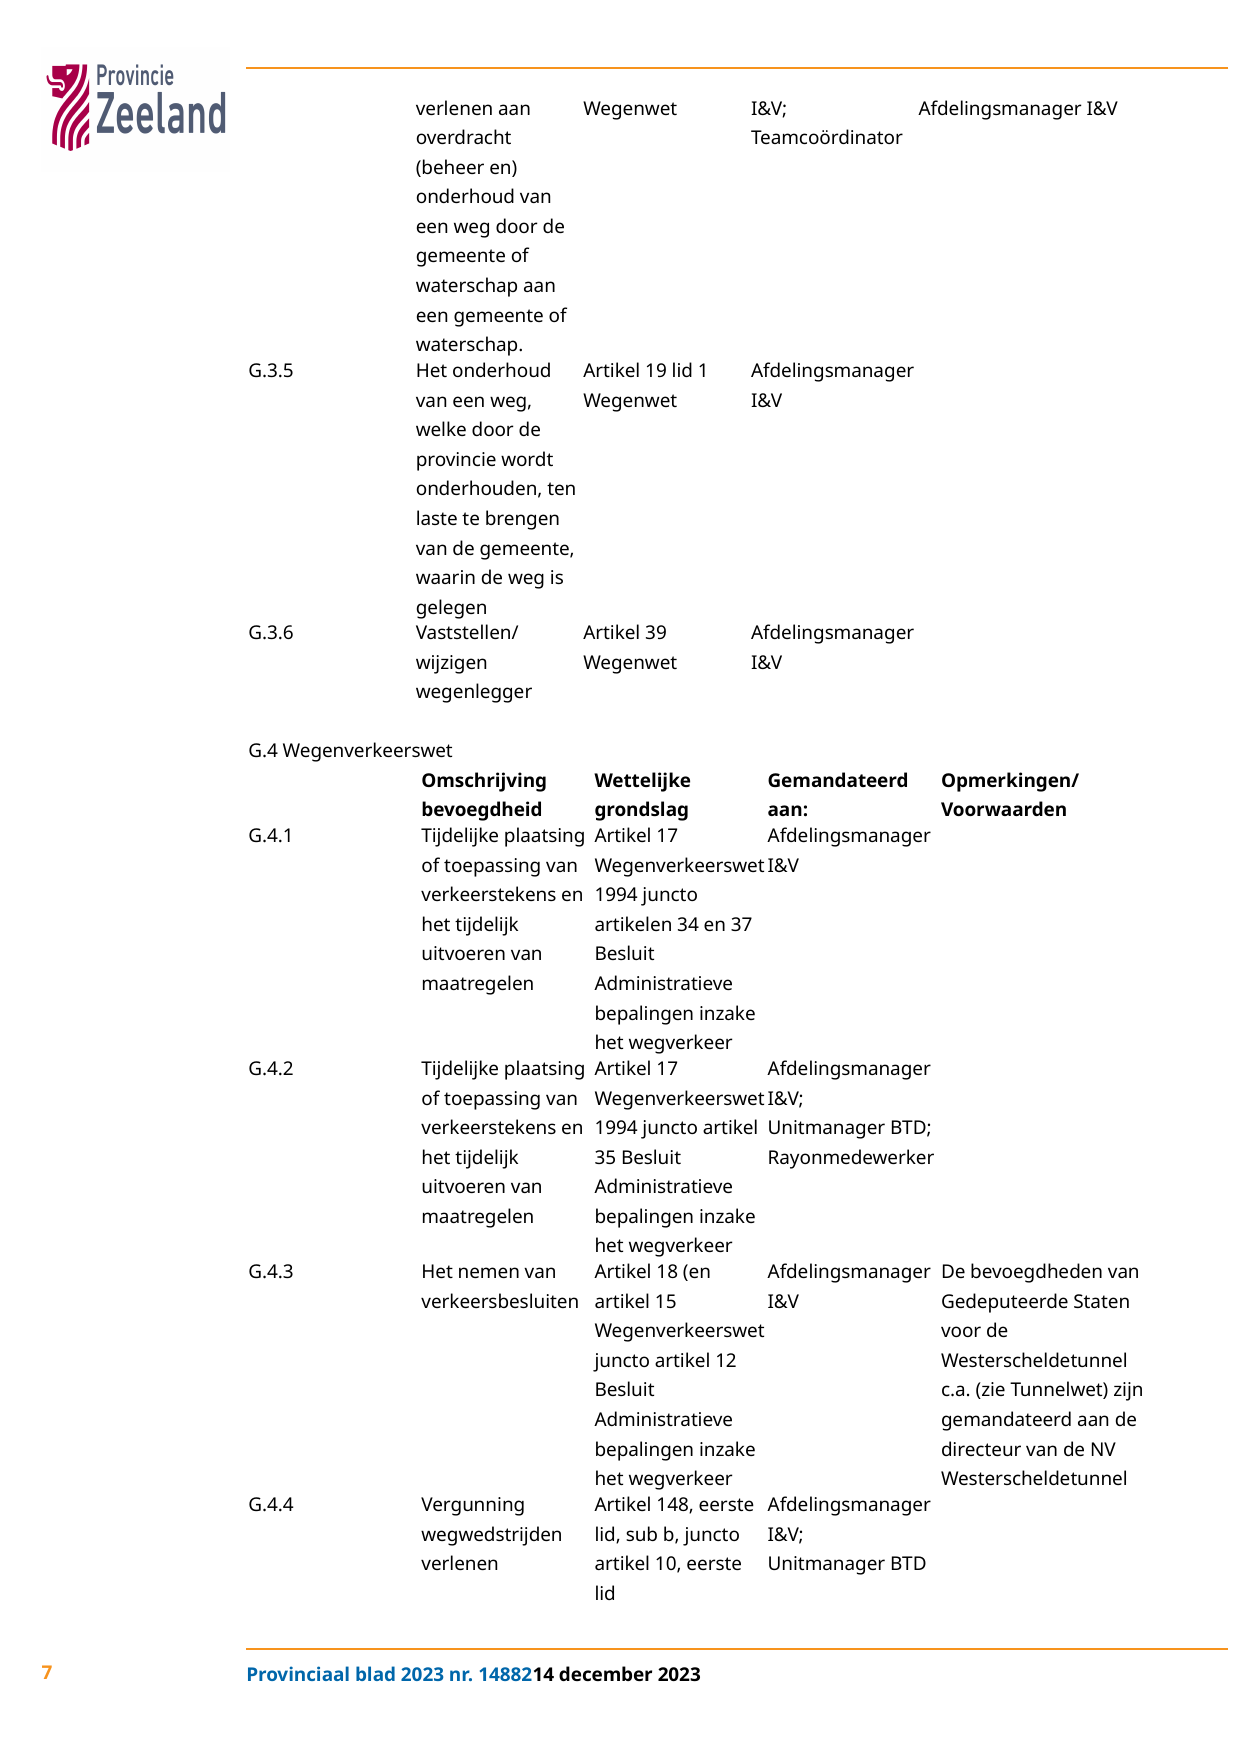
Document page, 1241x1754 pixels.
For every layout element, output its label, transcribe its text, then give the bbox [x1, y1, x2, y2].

table_cell Artikel 39 Wegenwet [583, 620, 751, 704]
table_cell [941, 1491, 1152, 1606]
table_cell De bevoegdheden van Gedeputeerde Staten voor de Westerscheldetunnel c.a. (zie Tunnelwet) zijn gemandateerd aan de directeur van de NV Westerscheldetunnel [941, 1258, 1152, 1491]
text G.4 Wegenverkeerswet [248, 737, 1152, 763]
table_cell G.4.4 [248, 1491, 421, 1606]
table_cell Artikel 18 (en artikel 15 Wegenverkeerswet juncto artikel 12 Besluit Administratieve bepalingen inzake het wegverkeer [594, 1258, 767, 1491]
table_cell [918, 620, 1152, 704]
table_cell Afdelingsmanager I&V [768, 822, 941, 1055]
table_cell Afdelingsmanager I&V [751, 620, 918, 704]
table_cell Vaststellen/wijzigen wegenlegger [416, 620, 583, 704]
table_cell [918, 357, 1152, 619]
table_cell G.4.1 [248, 822, 421, 1055]
table_cell Afdelingsmanager I&V [751, 357, 918, 619]
table_cell [941, 1055, 1152, 1258]
table_cell Afdelingsmanager I&V; Unitmanager BTD [768, 1491, 941, 1606]
table_header [248, 767, 421, 822]
table_header Opmerkingen/Voorwaarden [941, 767, 1152, 822]
table_cell Tijdelijke plaatsing of toepassing van verkeerstekens en het tijdelijk uitvoeren van maatregelen [421, 822, 594, 1055]
table_cell Tijdelijke plaatsing of toepassing van verkeerstekens en het tijdelijk uitvoeren van maatregelen [421, 1055, 594, 1258]
table_cell G.4.2 [248, 1055, 421, 1258]
table_cell Afdelingsmanager I&V [768, 1258, 941, 1491]
table_cell Artikel 19 lid 1 Wegenwet [583, 357, 751, 619]
table_cell [941, 822, 1152, 1055]
table_cell Artikel 148, eerste lid, sub b, juncto artikel 10, eerste lid [594, 1491, 767, 1606]
table_cell Het nemen van verkeersbesluiten [421, 1258, 594, 1491]
table_cell verlenen aan overdracht (beheer en) onderhoud van een weg door de gemeente of waterschap aan een gemeente of waterschap. [416, 95, 583, 357]
table_cell I&V; Teamcoördinator [751, 95, 918, 357]
table_cell Afdelingsmanager I&V; Unitmanager BTD; Rayonmedewerker [768, 1055, 941, 1258]
table_cell G.3.5 [248, 357, 416, 619]
table_cell Afdelingsmanager I&V [918, 95, 1152, 357]
table_cell G.3.6 [248, 620, 416, 704]
table_header Omschrijving bevoegdheid [421, 767, 594, 822]
table_cell Vergunning wegwedstrijden verlenen [421, 1491, 594, 1606]
table_header Gemandateerd aan: [768, 767, 941, 822]
table_cell Wegenwet [583, 95, 751, 357]
picture [41, 47, 231, 172]
table_cell [248, 95, 416, 357]
table_cell G.4.3 [248, 1258, 421, 1491]
table_cell Artikel 17 Wegenverkeerswet 1994 juncto artikelen 34 en 37 Besluit Administratieve bepalingen inzake het wegverkeer [594, 822, 767, 1055]
table_header Wettelijke grondslag [594, 767, 767, 822]
table_cell Artikel 17 Wegenverkeerswet 1994 juncto artikel 35 Besluit Administratieve bepalingen inzake het wegverkeer [594, 1055, 767, 1258]
table_cell Het onderhoud van een weg, welke door de provincie wordt onderhouden, ten laste te brengen van de gemeente, waarin de weg is gelegen [416, 357, 583, 619]
